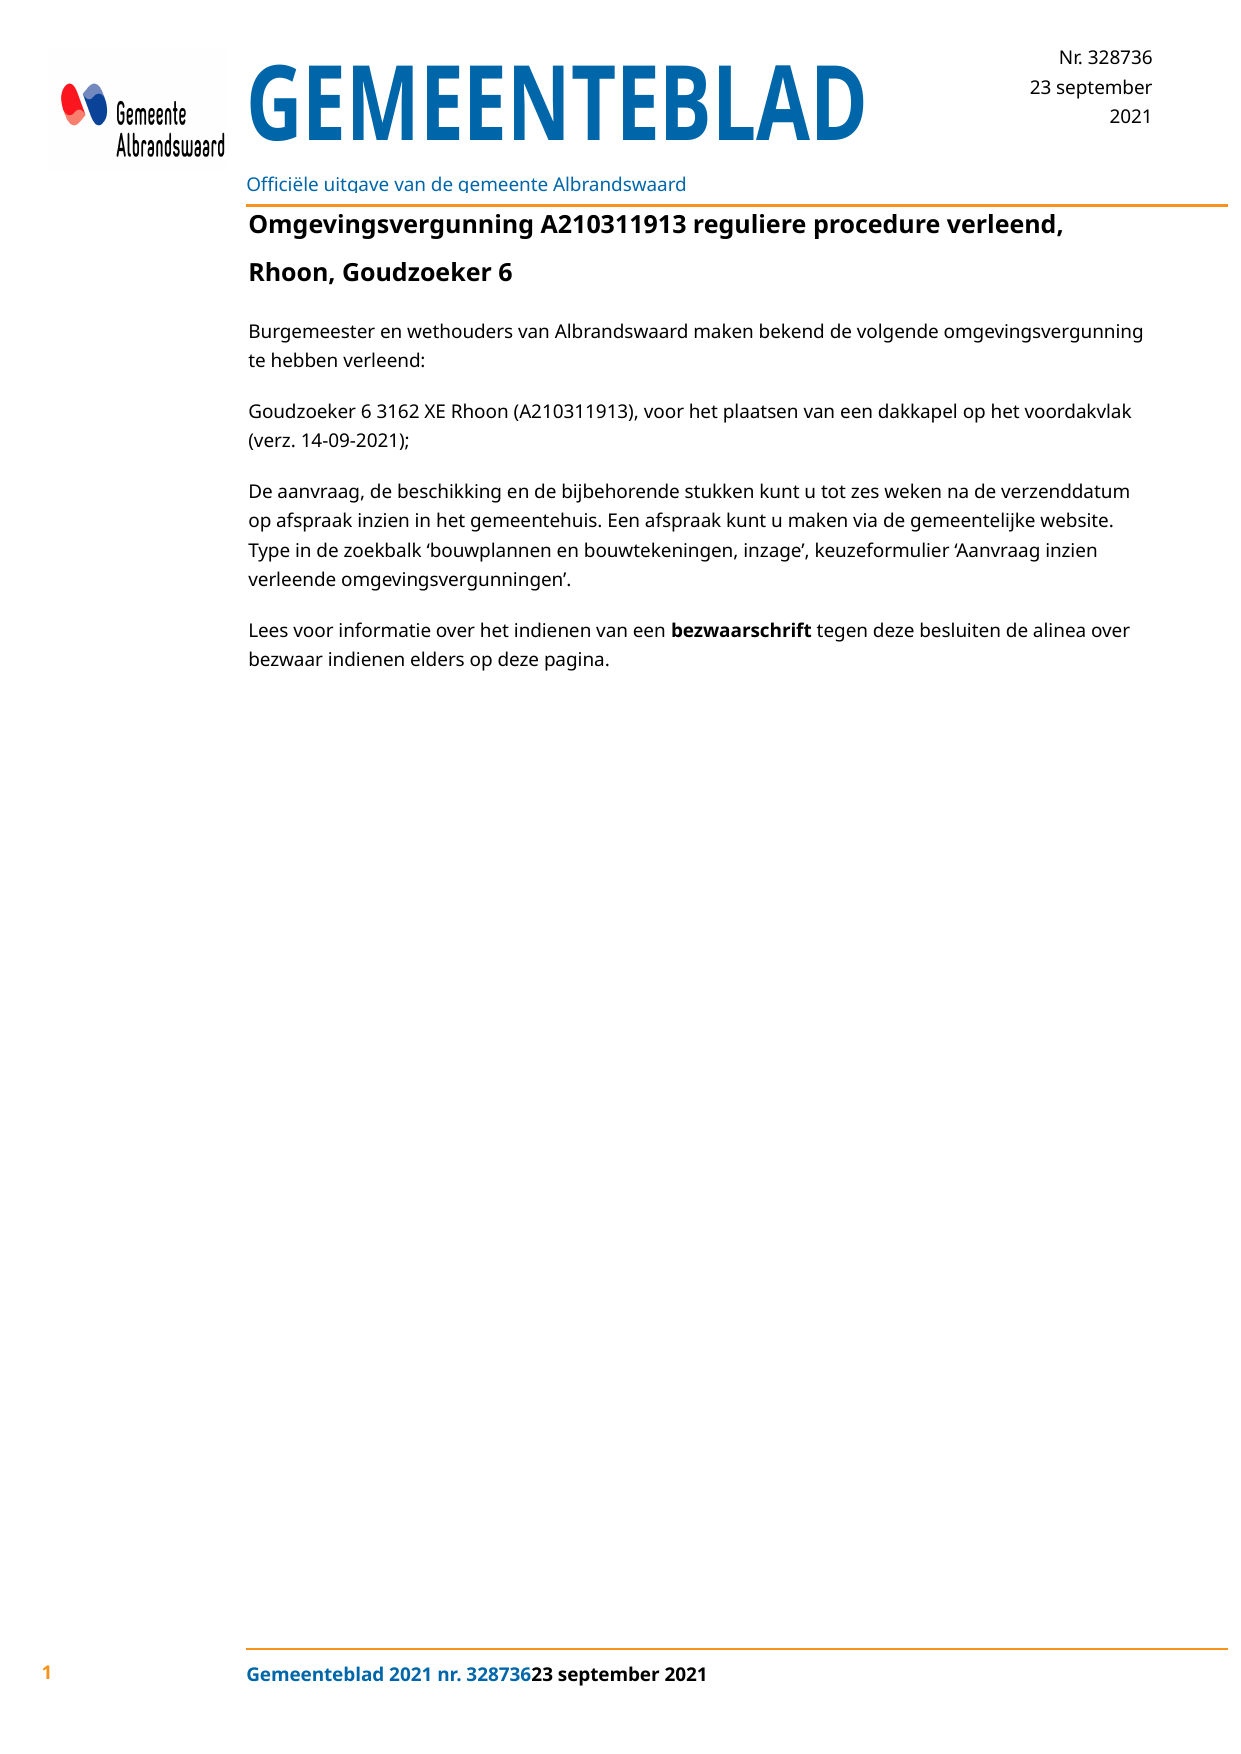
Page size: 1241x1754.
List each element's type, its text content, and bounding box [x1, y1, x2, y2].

text Goudzoeker 6 3162 XE Rhoon (A210311913), voor het plaatsen van een dakkapel op het voordakvlak (verz. 14-09-2021); [248, 398, 1152, 453]
text Omgevingsvergunning A210311913 reguliere procedure verleend, Rhoon, Goudzoeker 6 [248, 207, 1152, 288]
text Lees voor informatie over het indienen van een bezwaarschrift tegen deze besluiten de alinea over bezwaar indienen elders op deze pagina. [248, 617, 1152, 672]
picture [41, 47, 231, 172]
text Burgemeester en wethouders van Albrandswaard maken bekend de volgende omgevingsvergunning te hebben verleend: [248, 318, 1152, 373]
text De aanvraag, de beschikking en de bijbehorende stukken kunt u tot zes weken na de verzenddatum op afspraak inzien in het gemeentehuis. Een afspraak kunt u maken via de gemeentelijke website. Type in de zoekbalk ‘bouwplannen en bouwtekeningen, inzage’, keuzeformulier ‘Aanvraag inzien verleende omgevingsvergunningen’. [248, 478, 1152, 592]
